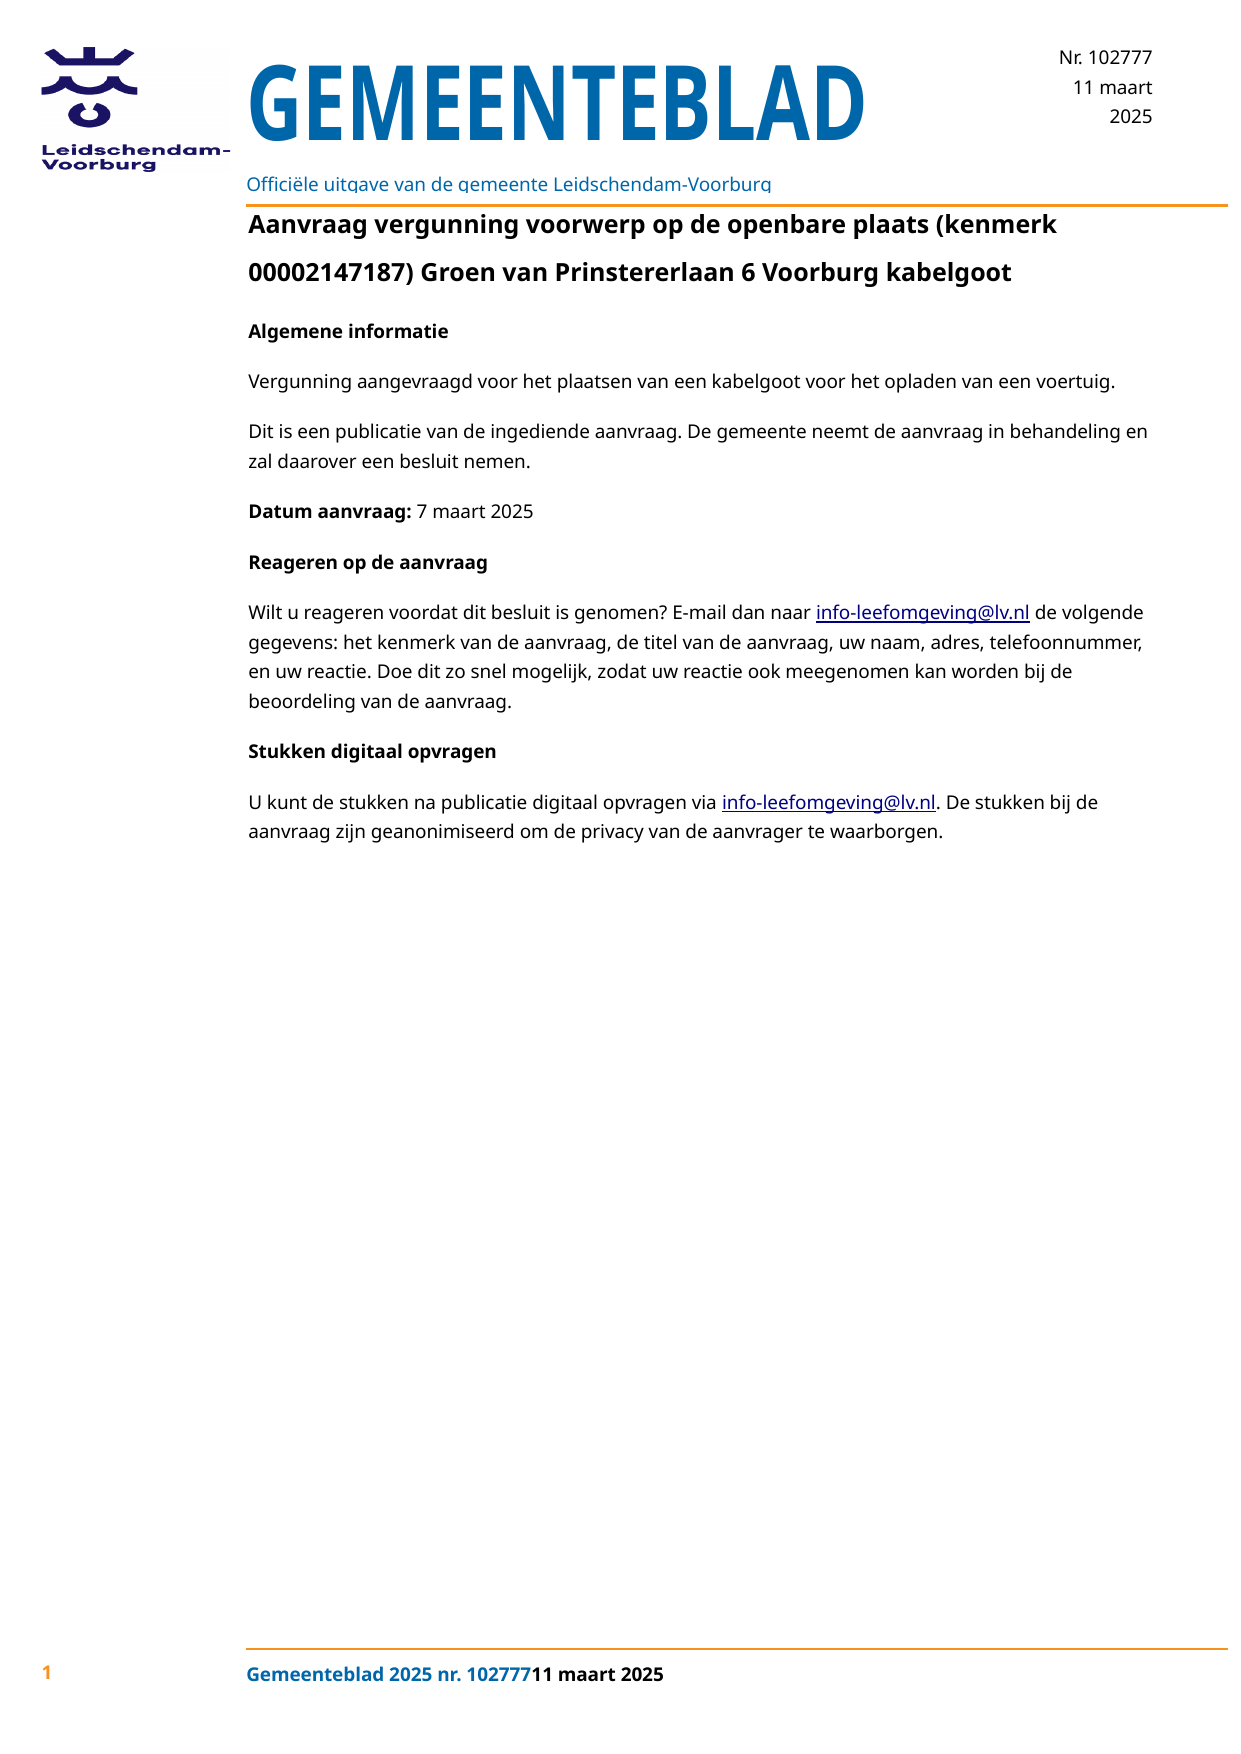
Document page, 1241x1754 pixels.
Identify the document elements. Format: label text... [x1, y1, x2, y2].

text Datum aanvraag: 7 maart 2025 [248, 499, 1152, 524]
text Vergunning aangevraagd voor het plaatsen van een kabelgoot voor het opladen van een voertuig. [248, 368, 1152, 394]
text Dit is een publicatie van de ingediende aanvraag. De gemeente neemt de aanvraag in behandeling en zal daarover een besluit nemen. [248, 419, 1152, 474]
text Aanvraag vergunning voorwerp op de openbare plaats (kenmerk 00002147187) Groen van Prinstererlaan 6 Voorburg kabelgoot [248, 207, 1152, 288]
text U kunt de stukken na publicatie digitaal opvragen via info-leefomgeving@lv.nl. De stukken bij de aanvraag zijn geanonimiseerd om de privacy van de aanvrager te waarborgen. [248, 789, 1152, 844]
text Wilt u reageren voordat dit besluit is genomen? E-mail dan naar info-leefomgeving@lv.nl de volgende gegevens: het kenmerk van de aanvraag, de titel van de aanvraag, uw naam, adres, telefoonnummer, en uw reactie. Doe dit zo snel mogelijk, zodat uw reactie ook meegenomen kan worden bij de beoordeling van de aanvraag. [248, 599, 1152, 714]
text Algemene informatie [248, 318, 1152, 344]
text Reageren op de aanvraag [248, 549, 1152, 575]
picture [41, 47, 231, 172]
text Stukken digitaal opvragen [248, 739, 1152, 764]
